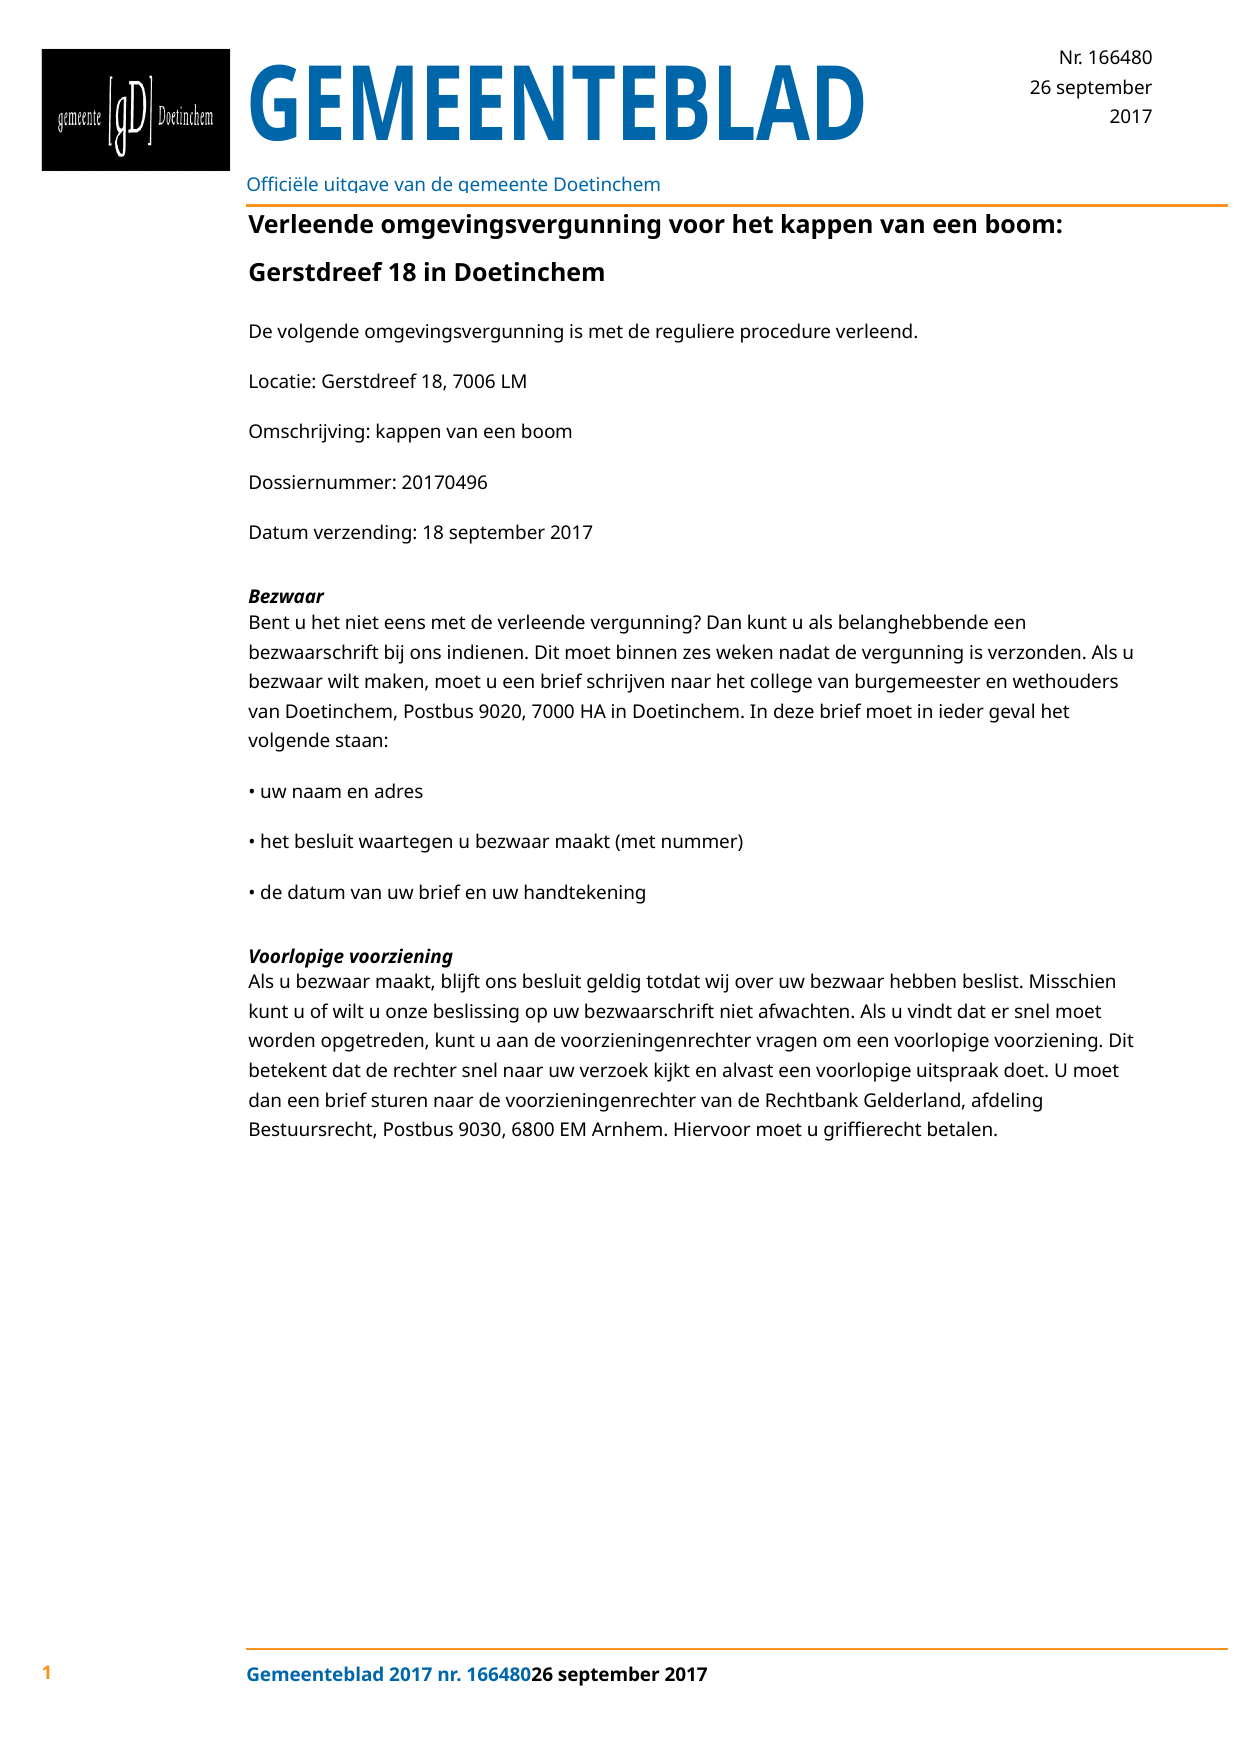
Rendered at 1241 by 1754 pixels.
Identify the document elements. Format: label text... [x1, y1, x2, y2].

text Voorlopige voorziening [248, 943, 1152, 968]
text Bent u het niet eens met de verleende vergunning? Dan kunt u als belanghebbende een bezwaarschrift bij ons indienen. Dit moet binnen zes weken nadat de vergunning is verzonden. Als u bezwaar wilt maken, moet u een brief schrijven naar het college van burgemeester en wethouders van Doetinchem, Postbus 9020, 7000 HA in Doetinchem. In deze brief moet in ieder geval het volgende staan: [248, 609, 1152, 753]
text Als u bezwaar maakt, blijft ons besluit geldig totdat wij over uw bezwaar hebben beslist. Misschien kunt u of wilt u onze beslissing op uw bezwaarschrift niet afwachten. Als u vindt dat er snel moet worden opgetreden, kunt u aan de voorzieningenrechter vragen om een voorlopige voorziening. Dit betekent dat de rechter snel naar uw verzoek kijkt en alvast een voorlopige uitspraak doet. U moet dan een brief sturen naar de voorzieningenrechter van de Rechtbank Gelderland, afdeling Bestuursrecht, Postbus 9030, 6800 EM Arnhem. Hiervoor moet u griffierecht betalen. [248, 968, 1152, 1142]
text Locatie: Gerstdreef 18, 7006 LM [248, 368, 1152, 394]
text • het besluit waartegen u bezwaar maakt (met nummer) [248, 828, 1152, 854]
text Datum verzending: 18 september 2017 [248, 519, 1152, 545]
text • de datum van uw brief en uw handtekening [248, 879, 1152, 904]
text • uw naam en adres [248, 778, 1152, 804]
text Dossiernummer: 20170496 [248, 469, 1152, 495]
picture [41, 47, 231, 172]
text Verleende omgevingsvergunning voor het kappen van een boom: Gerstdreef 18 in Doetinchem [248, 207, 1152, 288]
text Bezwaar [248, 583, 1152, 609]
text Omschrijving: kappen van een boom [248, 419, 1152, 444]
text De volgende omgevingsvergunning is met de reguliere procedure verleend. [248, 318, 1152, 344]
